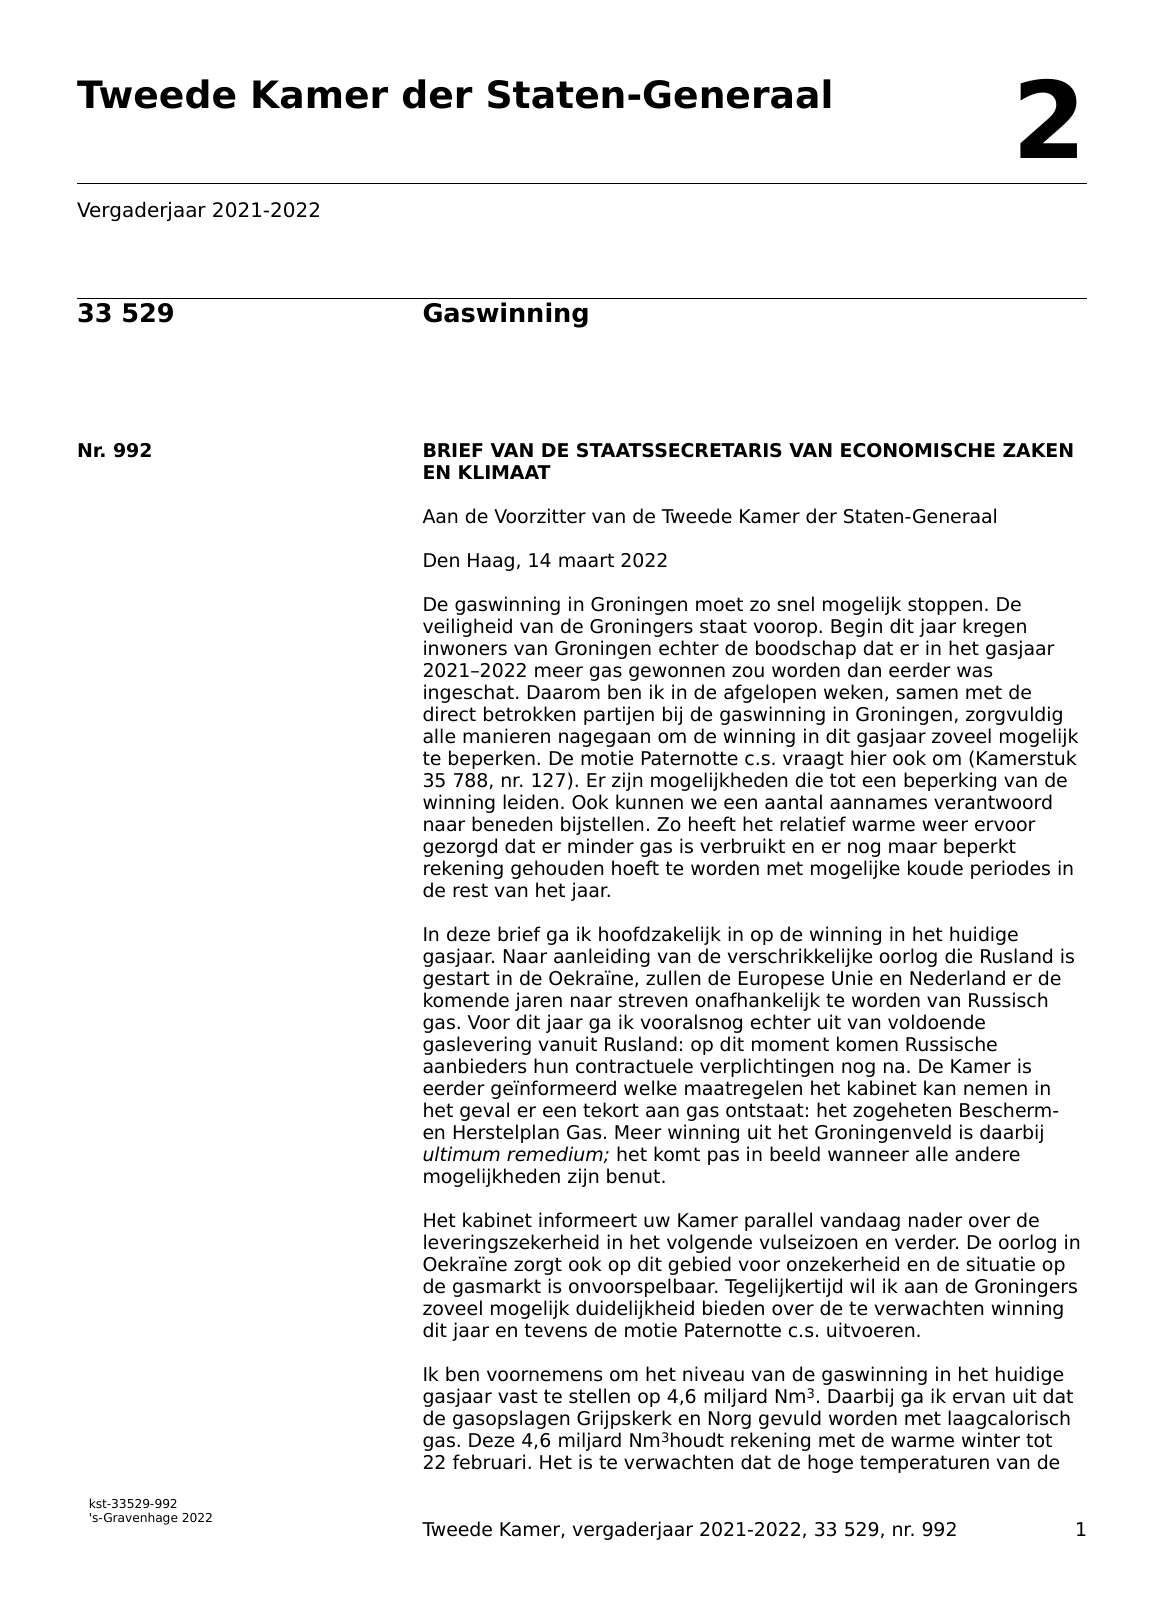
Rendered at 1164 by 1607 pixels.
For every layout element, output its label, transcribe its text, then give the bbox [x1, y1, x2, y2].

text kst-33529-992 [88, 1497, 323, 1511]
text Aan de Voorzitter van de Tweede Kamer der Staten-Generaal [422, 506, 1087, 528]
text In deze brief ga ik hoofdzakelijk in op de winning in het huidige gasjaar. Naar aanleiding van de verschrikkelijke oorlog die Rusland is gestart in de Oekraïne, zullen de Europese Unie en Nederland er de komende jaren naar streven onafhankelijk te worden van Russisch gas. Voor dit jaar ga ik vooralsnog echter uit van voldoende gaslevering vanuit Rusland: op dit moment komen Russische aanbieders hun contractuele verplichtingen nog na. De Kamer is eerder geïnformeerd welke maatregelen het kabinet kan nemen in het geval er een tekort aan gas ontstaat: het zogeheten Bescherm- en Herstelplan Gas. Meer winning uit het Groningenveld is daarbij ultimum remedium; het komt pas in beeld wanneer alle andere mogelijkheden zijn benut. [422, 924, 1087, 1188]
text Ik ben voornemens om het niveau van de gaswinning in het huidige gasjaar vast te stellen op 4,6 miljard Nm3. Daarbij ga ik ervan uit dat de gasopslagen Grijpskerk en Norg gevuld worden met laagcalorisch gas. Deze 4,6 miljard Nm3houdt rekening met de warme winter tot 22 februari. Het is te verwachten dat de hoge temperaturen van de [422, 1364, 1087, 1474]
subtitle Nr. 992 BRIEF VAN DE STAATSSECRETARIS VAN ECONOMISCHE ZAKEN EN KLIMAAT [77, 440, 1087, 484]
text De gaswinning in Groningen moet zo snel mogelijk stoppen. De veiligheid van de Groningers staat voorop. Begin dit jaar kregen inwoners van Groningen echter de boodschap dat er in het gasjaar 2021–2022 meer gas gewonnen zou worden dan eerder was ingeschat. Daarom ben ik in de afgelopen weken, samen met de direct betrokken partijen bij de gaswinning in Groningen, zorgvuldig alle manieren nagegaan om de winning in dit gasjaar zoveel mogelijk te beperken. De motie Paternotte c.s. vraagt hier ook om (Kamerstuk 35 788, nr. 127). Er zijn mogelijkheden die tot een beperking van de winning leiden. Ook kunnen we een aantal aannames verantwoord naar beneden bijstellen. Zo heeft het relatief warme weer ervoor gezorgd dat er minder gas is verbruikt en er nog maar beperkt rekening gehouden hoeft te worden met mogelijke koude periodes in de rest van het jaar. [422, 594, 1087, 902]
table_cell Vergaderjaar 2021-2022 [77, 184, 1087, 298]
text Het kabinet informeert uw Kamer parallel vandaag nader over de leveringszekerheid in het volgende vulseizoen en verder. De oorlog in Oekraïne zorgt ook op dit gebied voor onzekerheid en de situatie op de gasmarkt is onvoorspelbaar. Tegelijkertijd wil ik aan de Groningers zoveel mogelijk duidelijkheid bieden over de te verwachten winning dit jaar en tevens de motie Paternotte c.s. uitvoeren. [422, 1210, 1087, 1342]
table_header Tweede Kamer der Staten-Generaal [77, 59, 886, 183]
text 's-Gravenhage 2022 [88, 1511, 323, 1525]
subtitle 33 529 Gaswinning [77, 299, 1087, 329]
table_header 2 [886, 59, 1087, 183]
text Den Haag, 14 maart 2022 [422, 550, 1087, 572]
